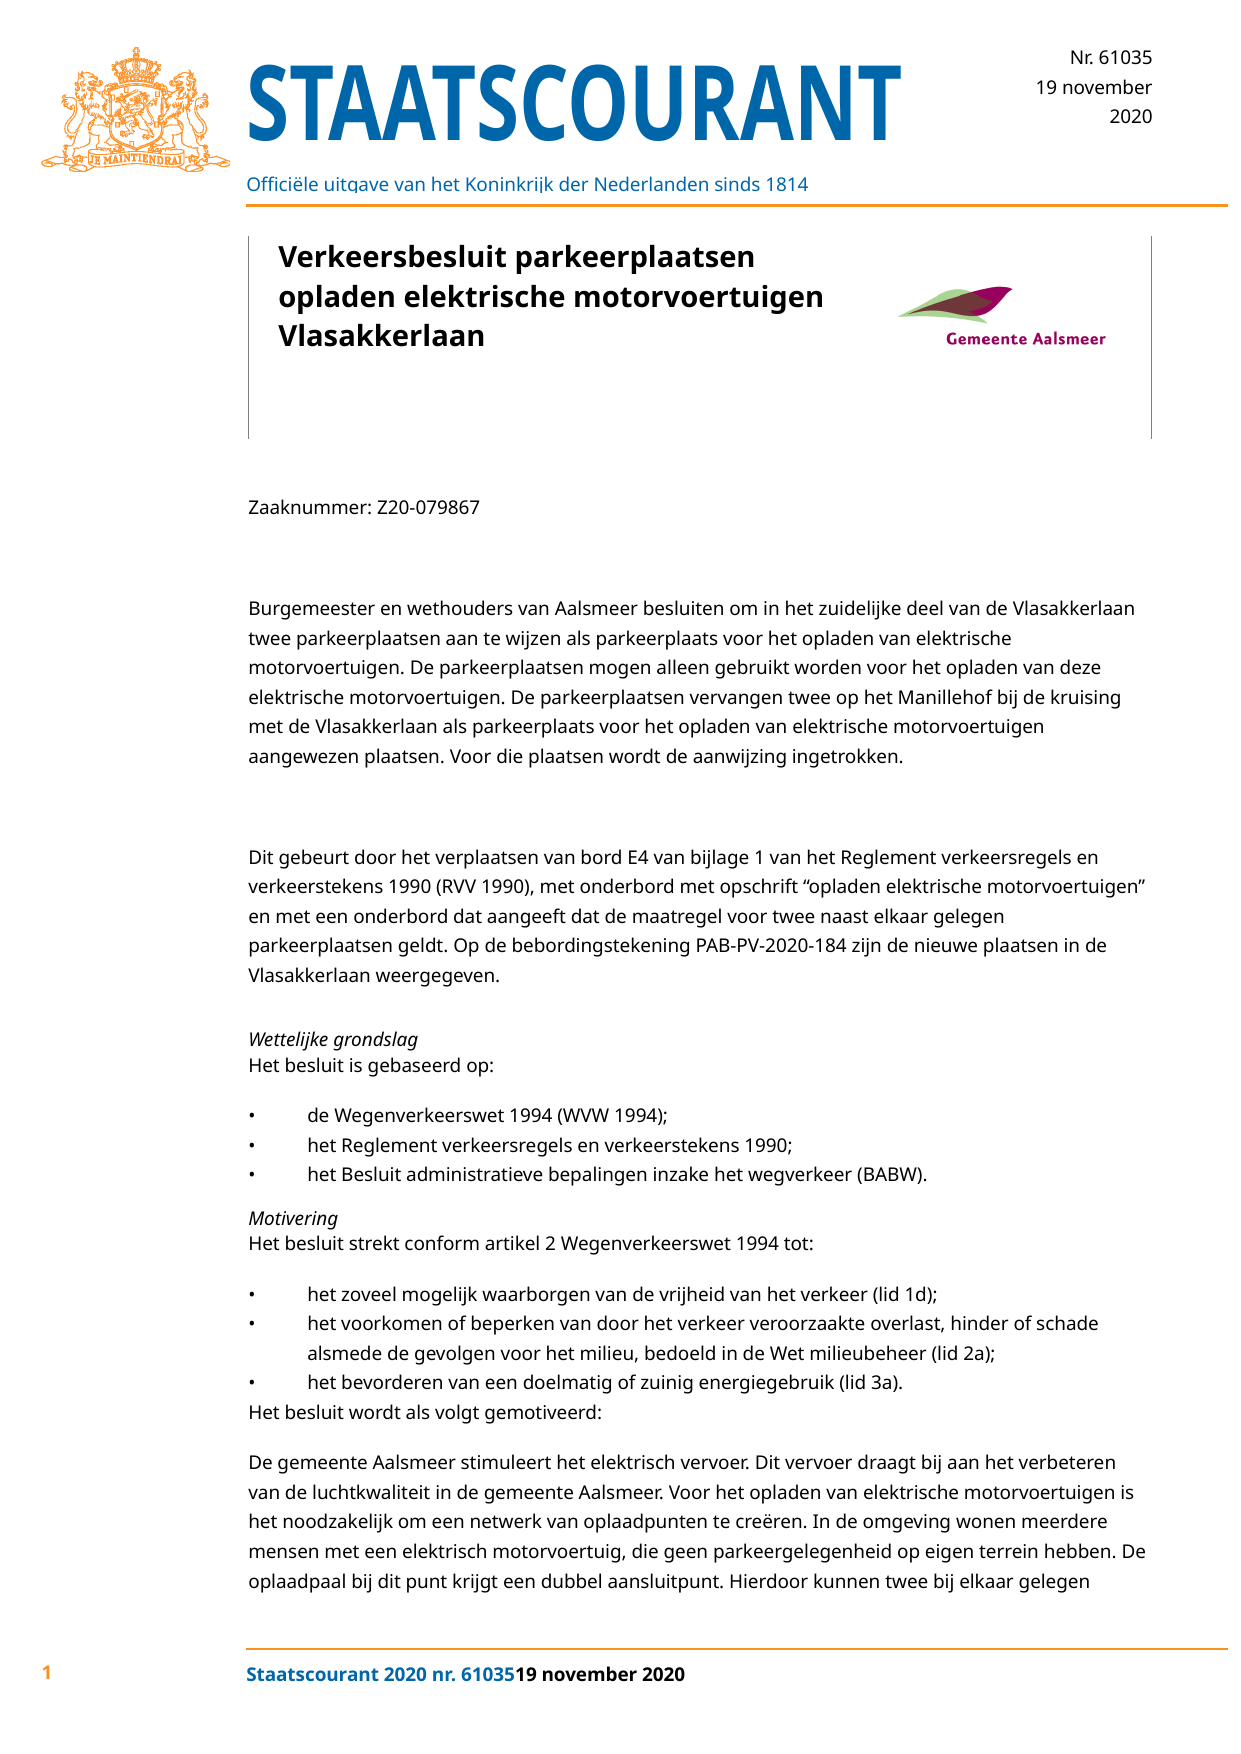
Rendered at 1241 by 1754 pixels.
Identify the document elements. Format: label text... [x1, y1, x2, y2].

list het bevorderen van een doelmatig of zuinig energiegebruik (lid 3a). [248, 1369, 1152, 1395]
text Dit gebeurt door het verplaatsen van bord E4 van bijlage 1 van het Reglement verkeersregels en verkeerstekens 1990 (RVV 1990), met onderbord met opschrift “opladen elektrische motorvoertuigen” en met een onderbord dat aangeeft dat de maatregel voor twee naast elkaar gelegen parkeerplaatsen geldt. Op de bebordingstekening PAB-PV-2020-184 zijn de nieuwe plaatsen in de Vlasakkerlaan weergegeven. [248, 844, 1152, 988]
text Wettelijke grondslag [248, 1026, 1152, 1052]
text Burgemeester en wethouders van Aalsmeer besluiten om in het zuidelijke deel van de Vlasakkerlaan twee parkeerplaatsen aan te wijzen als parkeerplaats voor het opladen van elektrische motorvoertuigen. De parkeerplaatsen mogen alleen gebruikt worden voor het opladen van deze elektrische motorvoertuigen. De parkeerplaatsen vervangen twee op het Manillehof bij de kruising met de Vlasakkerlaan als parkeerplaats voor het opladen van elektrische motorvoertuigen aangewezen plaatsen. Voor die plaatsen wordt de aanwijzing ingetrokken. [248, 595, 1152, 769]
list het zoveel mogelijk waarborgen van de vrijheid van het verkeer (lid 1d); [248, 1281, 1152, 1307]
list het Reglement verkeersregels en verkeerstekens 1990; [248, 1132, 1152, 1158]
list de Wegenverkeerswet 1994 (WVW 1994); [248, 1102, 1152, 1128]
list het Besluit administratieve bepalingen inzake het wegverkeer (BABW). [248, 1162, 1152, 1187]
text De gemeente Aalsmeer stimuleert het elektrisch vervoer. Dit vervoer draagt bij aan het verbeteren van de luchtkwaliteit in de gemeente Aalsmeer. Voor het opladen van elektrische motorvoertuigen is het noodzakelijk om een netwerk van oplaadpunten te creëren. In de omgeving wonen meerdere mensen met een elektrisch motorvoertuig, die geen parkeergelegenheid op eigen terrein hebben. De oplaadpaal bij dit punt krijgt een dubbel aansluitpunt. Hierdoor kunnen twee bij elkaar gelegen [248, 1449, 1152, 1594]
list het voorkomen of beperken van door het verkeer veroorzaakte overlast, hinder of schade alsmede de gevolgen voor het milieu, bedoeld in de Wet milieubeheer (lid 2a); [248, 1310, 1152, 1366]
text Het besluit wordt als volgt gemotiveerd: [248, 1399, 1152, 1425]
table_header [850, 236, 882, 413]
picture [41, 47, 231, 172]
table_header Verkeersbesluit parkeerplaatsen opladen elektrische motorvoertuigen Vlasakkerlaan [249, 236, 850, 439]
text Het besluit strekt conform artikel 2 Wegenverkeerswet 1994 tot: [248, 1230, 1152, 1256]
table_header [1119, 236, 1151, 413]
picture [882, 236, 1119, 414]
table_header [850, 414, 1151, 439]
text Zaaknummer: Z20-079867 [248, 494, 1152, 520]
text Het besluit is gebaseerd op: [248, 1052, 1152, 1078]
text Motivering [248, 1205, 1152, 1230]
